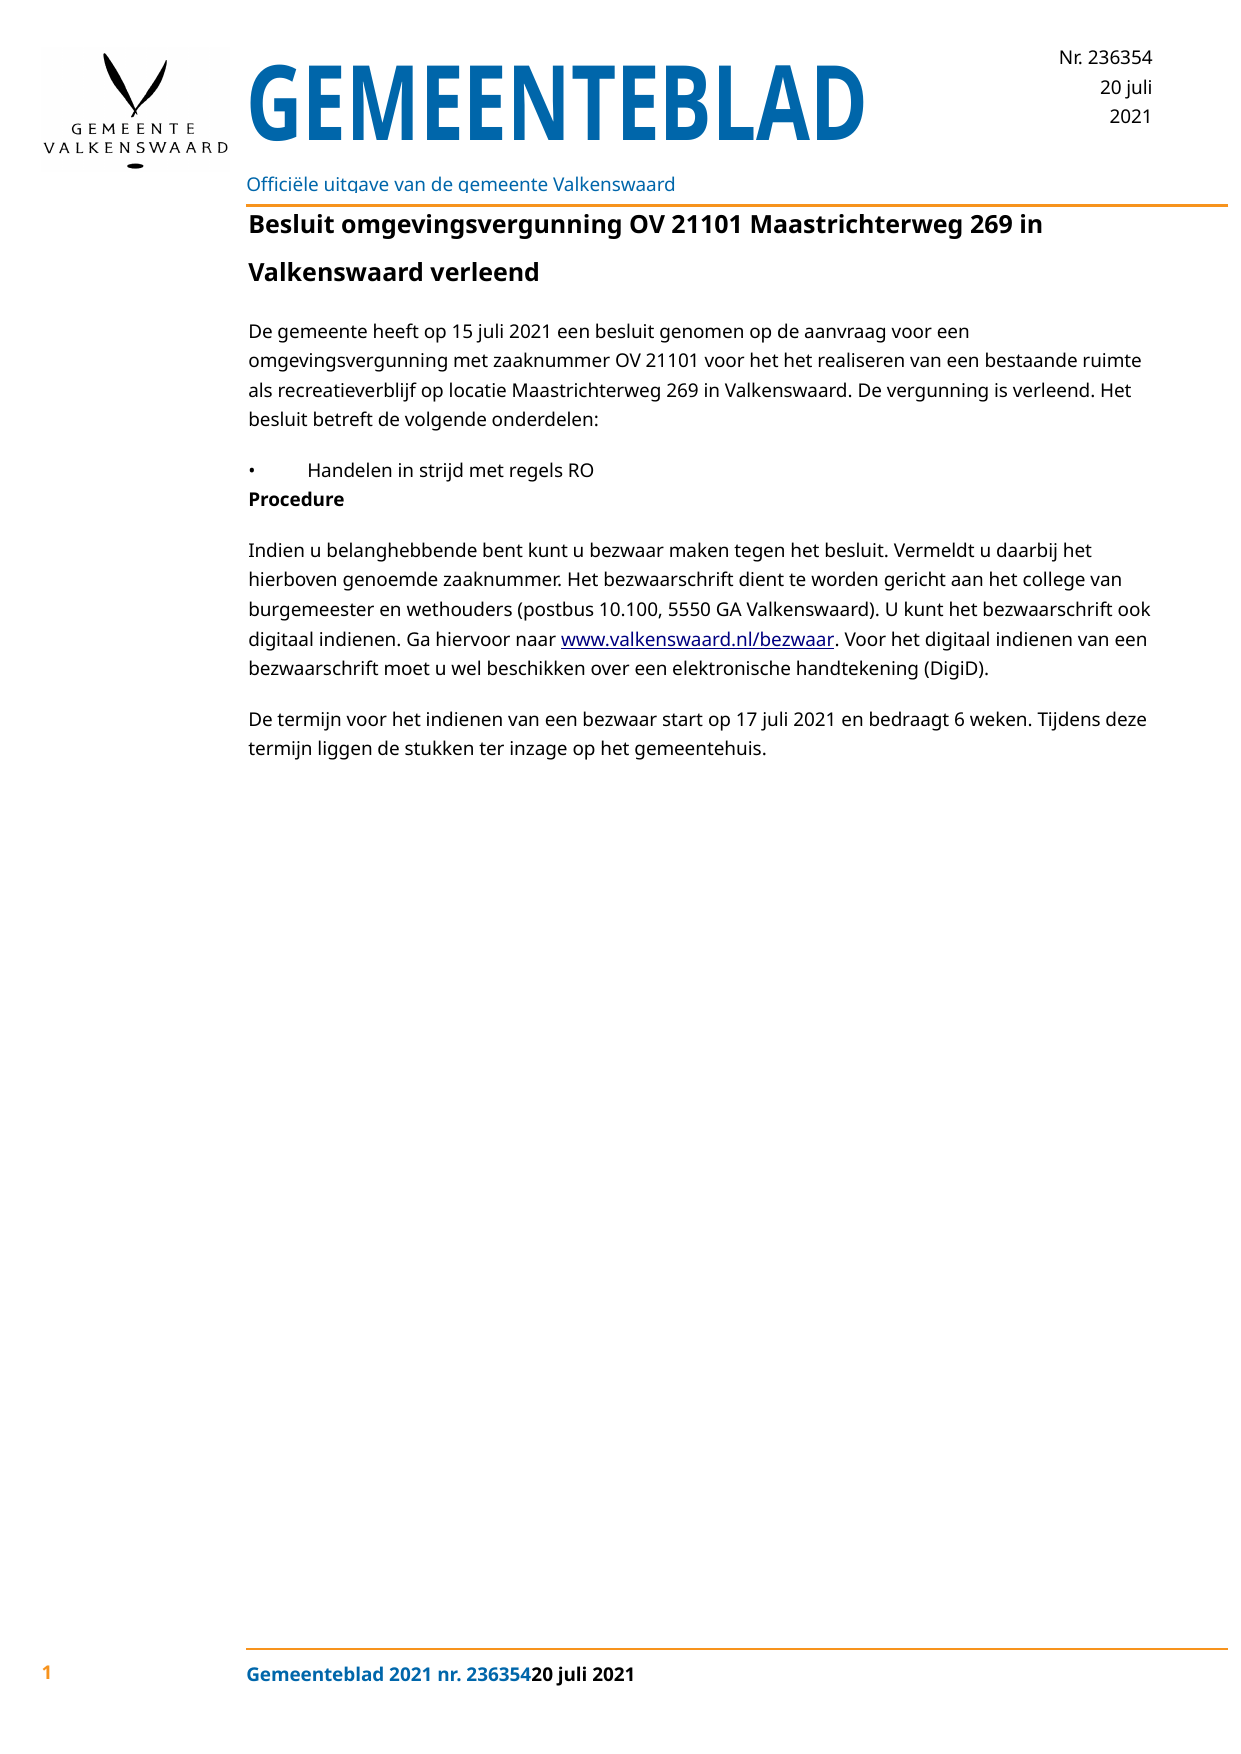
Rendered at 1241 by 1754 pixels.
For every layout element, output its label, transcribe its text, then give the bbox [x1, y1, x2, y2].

picture [41, 47, 231, 172]
text Besluit omgevingsvergunning OV 21101 Maastrichterweg 269 in Valkenswaard verleend [248, 207, 1152, 288]
text De termijn voor het indienen van een bezwaar start op 17 juli 2021 en bedraagt 6 weken. Tijdens deze termijn liggen de stukken ter inzage op het gemeentehuis. [248, 706, 1152, 761]
text Procedure [248, 487, 1152, 512]
list Handelen in strijd met regels RO [248, 457, 1152, 483]
text De gemeente heeft op 15 juli 2021 een besluit genomen op de aanvraag voor een omgevingsvergunning met zaaknummer OV 21101 voor het het realiseren van een bestaande ruimte als recreatieverblijf op locatie Maastrichterweg 269 in Valkenswaard. De vergunning is verleend. Het besluit betreft de volgende onderdelen: [248, 318, 1152, 432]
text Indien u belanghebbende bent kunt u bezwaar maken tegen het besluit. Vermeldt u daarbij het hierboven genoemde zaaknummer. Het bezwaarschrift dient te worden gericht aan het college van burgemeester en wethouders (postbus 10.100, 5550 GA Valkenswaard). U kunt het bezwaarschrift ook digitaal indienen. Ga hiervoor naar www.valkenswaard.nl/bezwaar. Voor het digitaal indienen van een bezwaarschrift moet u wel beschikken over een elektronische handtekening (DigiD). [248, 537, 1152, 681]
